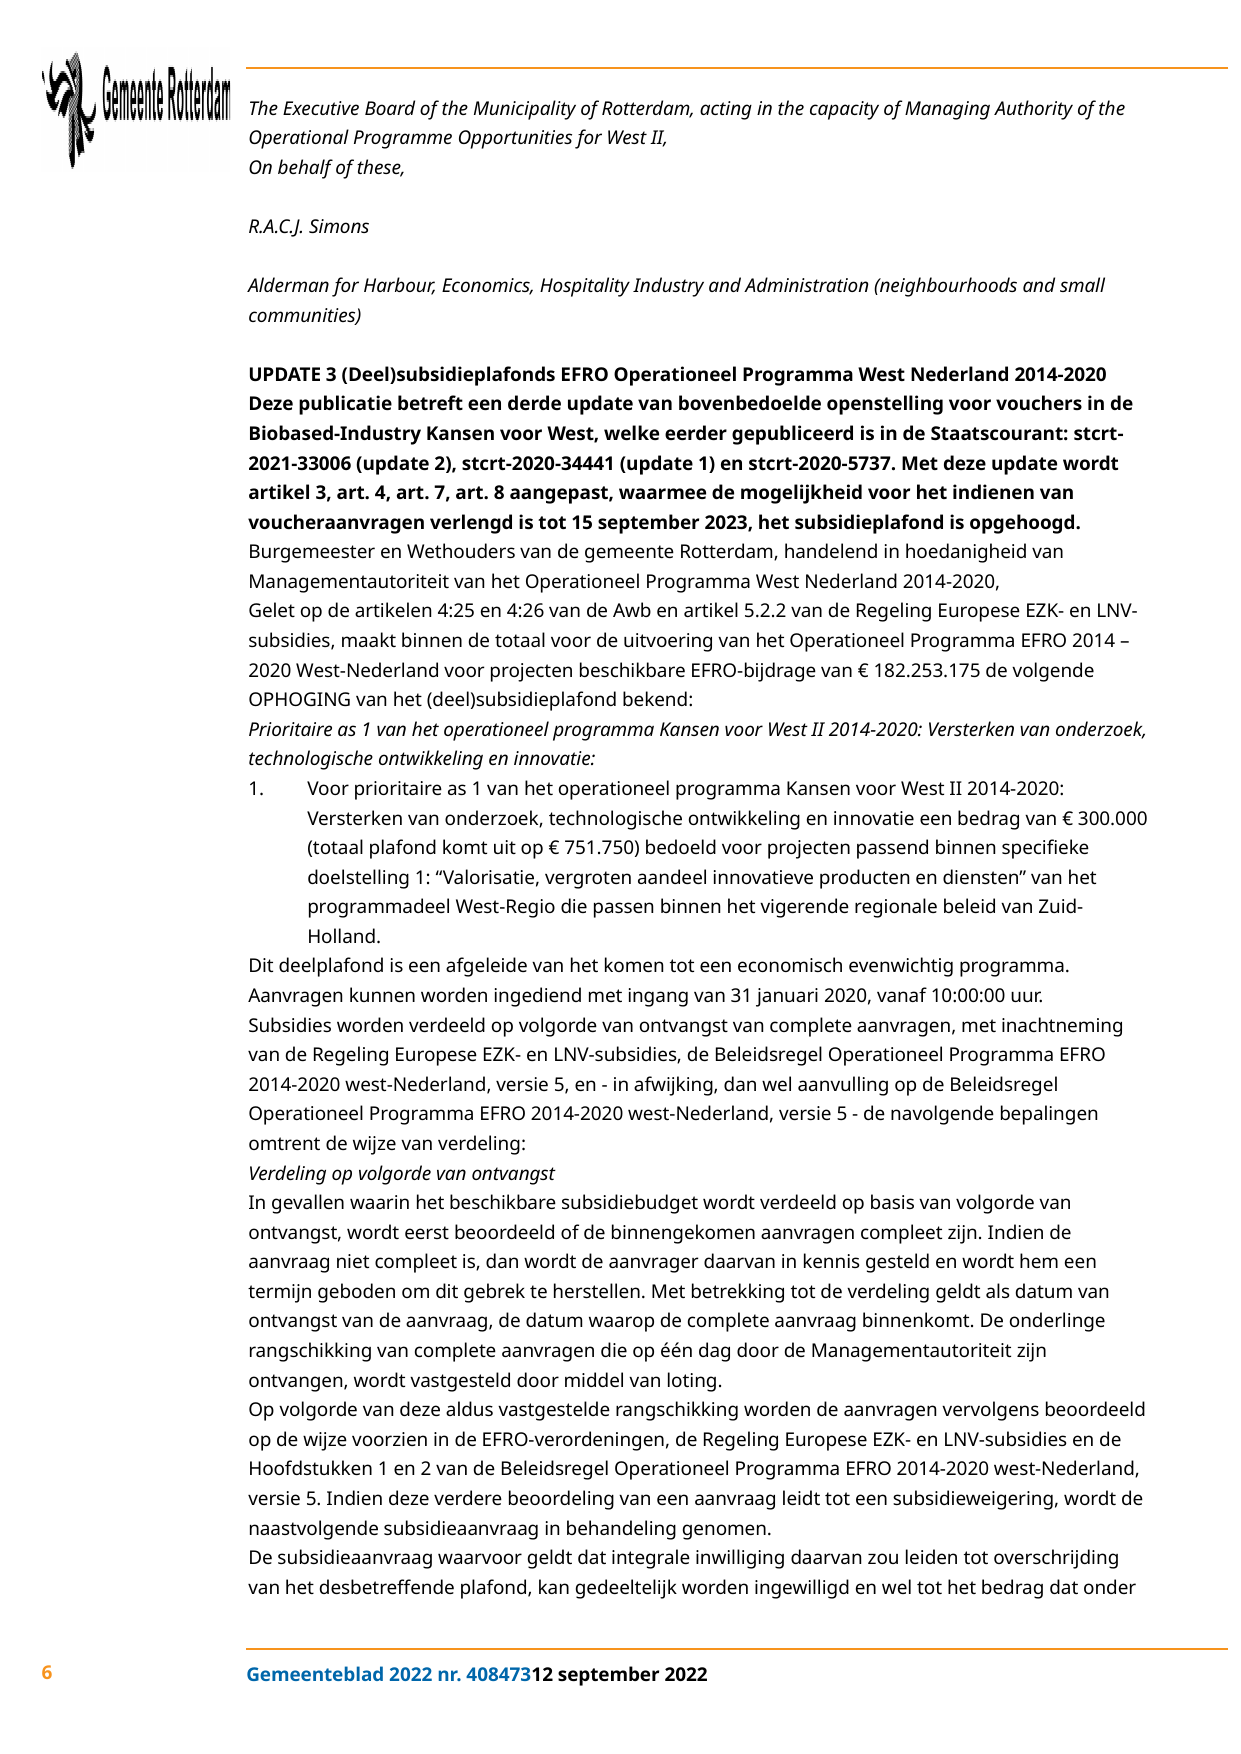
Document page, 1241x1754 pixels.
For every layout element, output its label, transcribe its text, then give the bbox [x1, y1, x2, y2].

picture [41, 47, 231, 172]
text De subsidieaanvraag waarvoor geldt dat integrale inwilliging daarvan zou leiden tot overschrijding van het desbetreffende plafond, kan gedeeltelijk worden ingewilligd en wel tot het bedrag dat onder [248, 1544, 1152, 1600]
text Dit deelplafond is een afgeleide van het komen tot een economisch evenwichtig programma. [248, 953, 1152, 978]
text UPDATE 3 (Deel)subsidieplafonds EFRO Operationeel Programma West Nederland 2014-2020 [248, 361, 1152, 387]
text In gevallen waarin het beschikbare subsidiebudget wordt verdeeld op basis van volgorde van ontvangst, wordt eerst beoordeeld of de binnengekomen aanvragen compleet zijn. Indien de aanvraag niet compleet is, dan wordt de aanvrager daarvan in kennis gesteld en wordt hem een termijn geboden om dit gebrek te herstellen. Met betrekking tot de verdeling geldt als datum van ontvangst van de aanvraag, de datum waarop de complete aanvraag binnenkomt. De onderlinge rangschikking van complete aanvragen die op één dag door de Managementautoriteit zijn ontvangen, wordt vastgesteld door middel van loting. [248, 1189, 1152, 1393]
list Voor prioritaire as 1 van het operationeel programma Kansen voor West II 2014-2020: Versterken van onderzoek, technologische ontwikkeling en innovatie een bedrag van € 300.000 (totaal plafond komt uit op € 751.750) bedoeld voor projecten passend binnen specifieke doelstelling 1: “Valorisatie, vergroten aandeel innovatieve producten en diensten” van het programmadeel West-Regio die passen binnen het vigerende regionale beleid van Zuid-Holland. [248, 775, 1152, 949]
text Verdeling op volgorde van ontvangst [248, 1160, 1152, 1186]
text Alderman for Harbour, Economics, Hospitality Industry and Administration (neighbourhoods and small communities) [248, 272, 1152, 328]
text Aanvragen kunnen worden ingediend met ingang van 31 januari 2020, vanaf 10:00:00 uur. [248, 982, 1152, 1008]
text Gelet op de artikelen 4:25 en 4:26 van de Awb en artikel 5.2.2 van de Regeling Europese EZK- en LNV-subsidies, maakt binnen de totaal voor de uitvoering van het Operationeel Programma EFRO 2014 – 2020 West-Nederland voor projecten beschikbare EFRO-bijdrage van € 182.253.175 de volgende OPHOGING van het (deel)subsidieplafond bekend: [248, 598, 1152, 712]
text R.A.C.J. Simons [248, 213, 1152, 239]
text Op volgorde van deze aldus vastgestelde rangschikking worden de aanvragen vervolgens beoordeeld op de wijze voorzien in de EFRO-verordeningen, de Regeling Europese EZK- en LNV-subsidies en de Hoofdstukken 1 en 2 van de Beleidsregel Operationeel Programma EFRO 2014-2020 west-Nederland, versie 5. Indien deze verdere beoordeling van een aanvraag leidt tot een subsidieweigering, wordt de naastvolgende subsidieaanvraag in behandeling genomen. [248, 1396, 1152, 1541]
text Deze publicatie betreft een derde update van bovenbedoelde openstelling voor vouchers in de Biobased-Industry Kansen voor West, welke eerder gepubliceerd is in de Staatscourant: stcrt-2021-33006 (update 2), stcrt-2020-34441 (update 1) en stcrt-2020-5737. Met deze update wordt artikel 3, art. 4, art. 7, art. 8 aangepast, waarmee de mogelijkheid voor het indienen van voucheraanvragen verlengd is tot 15 september 2023, het subsidieplafond is opgehoogd. [248, 391, 1152, 535]
text Subsidies worden verdeeld op volgorde van ontvangst van complete aanvragen, met inachtneming van de Regeling Europese EZK- en LNV-subsidies, de Beleidsregel Operationeel Programma EFRO 2014-2020 west-Nederland, versie 5, en - in afwijking, dan wel aanvulling op de Beleidsregel Operationeel Programma EFRO 2014-2020 west-Nederland, versie 5 - de navolgende bepalingen omtrent de wijze van verdeling: [248, 1012, 1152, 1156]
text The Executive Board of the Municipality of Rotterdam, acting in the capacity of Managing Authority of the Operational Programme Opportunities for West II, [248, 95, 1152, 150]
text On behalf of these, [248, 154, 1152, 180]
text Prioritaire as 1 van het operationeel programma Kansen voor West II 2014-2020: Versterken van onderzoek, technologische ontwikkeling en innovatie: [248, 716, 1152, 771]
text Burgemeester en Wethouders van de gemeente Rotterdam, handelend in hoedanigheid van Managementautoriteit van het Operationeel Programma West Nederland 2014-2020, [248, 538, 1152, 594]
